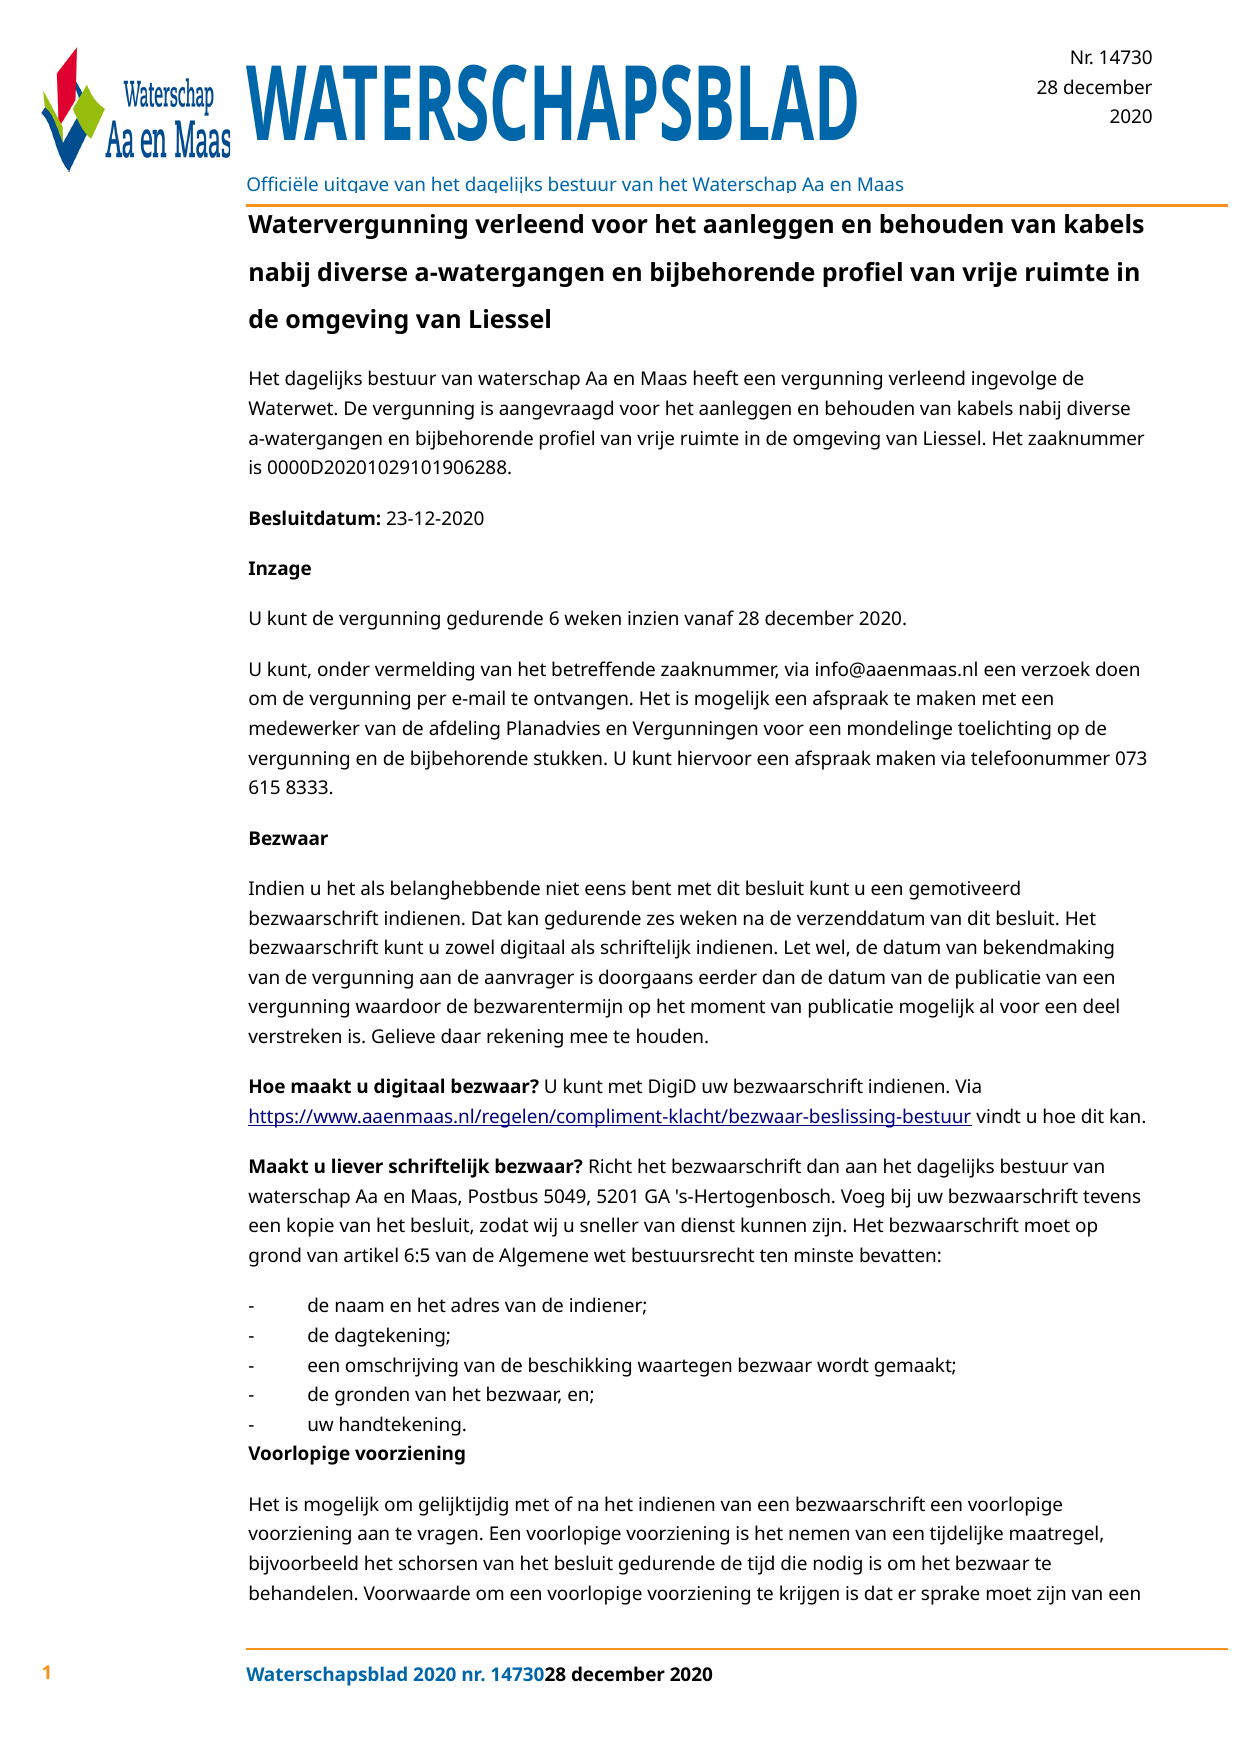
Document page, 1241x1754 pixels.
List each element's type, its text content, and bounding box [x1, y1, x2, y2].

text Bezwaar [248, 825, 1152, 850]
text Watervergunning verleend voor het aanleggen en behouden van kabels nabij diverse a-watergangen en bijbehorende profiel van vrije ruimte in de omgeving van Liessel [248, 207, 1152, 336]
list uw handtekening. [248, 1411, 1152, 1437]
text U kunt de vergunning gedurende 6 weken inzien vanaf 28 december 2020. [248, 606, 1152, 631]
text Het is mogelijk om gelijktijdig met of na het indienen van een bezwaarschrift een voorlopige voorziening aan te vragen. Een voorlopige voorziening is het nemen van een tijdelijke maatregel, bijvoorbeeld het schorsen van het besluit gedurende de tijd die nodig is om het bezwaar te behandelen. Voorwaarde om een voorlopige voorziening te krijgen is dat er sprake moet zijn van een [248, 1491, 1152, 1605]
list de naam en het adres van de indiener; [248, 1293, 1152, 1318]
list een omschrijving van de beschikking waartegen bezwaar wordt gemaakt; [248, 1352, 1152, 1377]
picture [41, 47, 231, 172]
text Besluitdatum: 23-12-2020 [248, 505, 1152, 530]
text Maakt u liever schriftelijk bezwaar? Richt het bezwaarschrift dan aan het dagelijks bestuur van waterschap Aa en Maas, Postbus 5049, 5201 GA 's-Hertogenbosch. Voeg bij uw bezwaarschrift tevens een kopie van het besluit, zodat wij u sneller van dienst kunnen zijn. Het bezwaarschrift moet op grond van artikel 6:5 van de Algemene wet bestuursrecht ten minste bevatten: [248, 1153, 1152, 1268]
list de dagtekening; [248, 1322, 1152, 1348]
text Inzage [248, 555, 1152, 581]
text U kunt, onder vermelding van het betreffende zaaknummer, via info@aaenmaas.nl een verzoek doen om de vergunning per e-mail te ontvangen. Het is mogelijk een afspraak te maken met een medewerker van de afdeling Planadvies en Vergunningen voor een mondelinge toelichting op de vergunning en de bijbehorende stukken. U kunt hiervoor een afspraak maken via telefoonummer 073 615 8333. [248, 656, 1152, 800]
text Hoe maakt u digitaal bezwaar? U kunt met DigiD uw bezwaarschrift indienen. Via https://www.aaenmaas.nl/regelen/compliment-klacht/bezwaar-beslissing-bestuur vindt u hoe dit kan. [248, 1073, 1152, 1129]
text Voorlopige voorziening [248, 1441, 1152, 1466]
list de gronden van het bezwaar, en; [248, 1381, 1152, 1407]
text Het dagelijks bestuur van waterschap Aa en Maas heeft een vergunning verleend ingevolge de Waterwet. De vergunning is aangevraagd voor het aanleggen en behouden van kabels nabij diverse a-watergangen en bijbehorende profiel van vrije ruimte in de omgeving van Liessel. Het zaaknummer is 0000D20201029101906288. [248, 366, 1152, 480]
text Indien u het als belanghebbende niet eens bent met dit besluit kunt u een gemotiveerd bezwaarschrift indienen. Dat kan gedurende zes weken na de verzenddatum van dit besluit. Het bezwaarschrift kunt u zowel digitaal als schriftelijk indienen. Let wel, de datum van bekendmaking van de vergunning aan de aanvrager is doorgaans eerder dan de datum van de publicatie van een vergunning waardoor de bezwarentermijn op het moment van publicatie mogelijk al voor een deel verstreken is. Gelieve daar rekening mee te houden. [248, 875, 1152, 1049]
